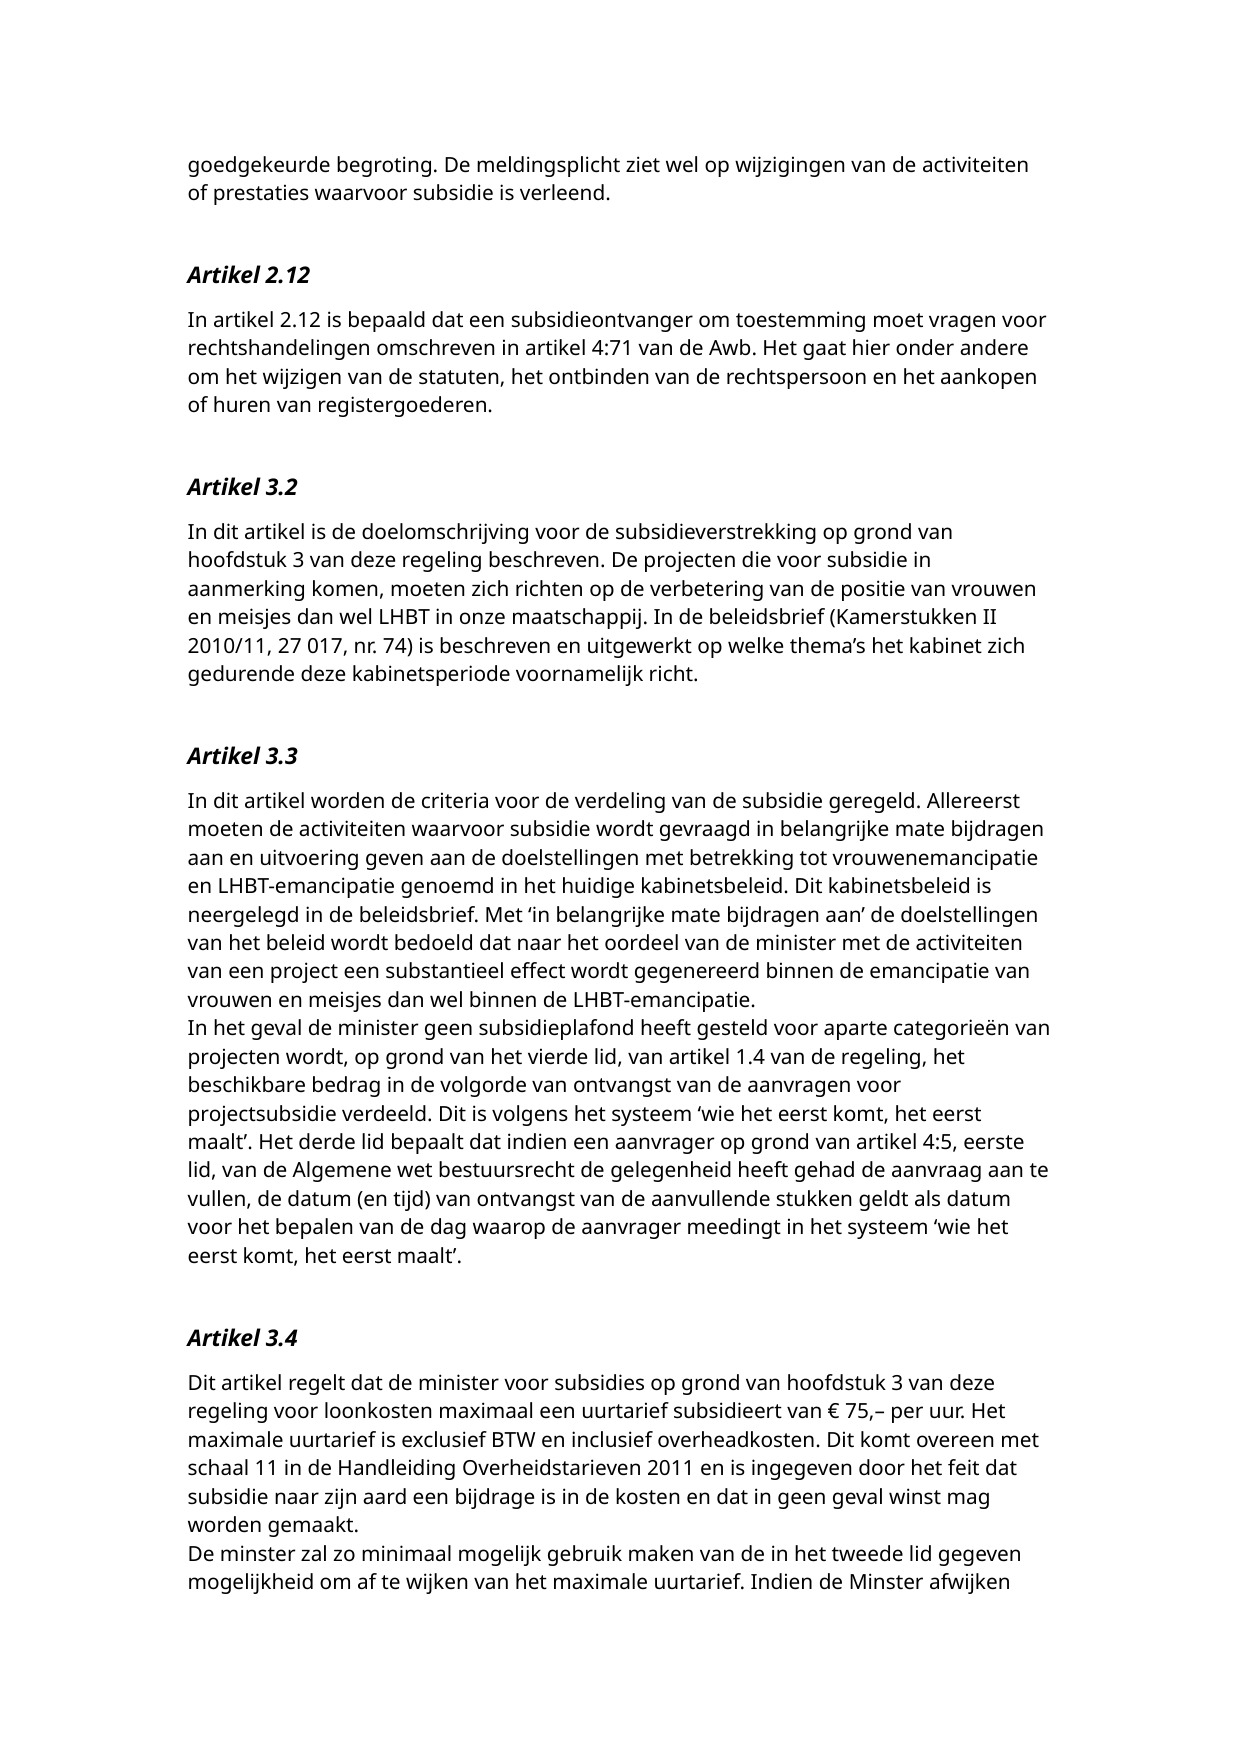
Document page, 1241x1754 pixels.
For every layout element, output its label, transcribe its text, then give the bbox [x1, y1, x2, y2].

subtitle Artikel 3.3 [187, 740, 1053, 771]
text In dit artikel worden de criteria voor de verdeling van de subsidie geregeld. Allereerst moeten de activiteiten waarvoor subsidie wordt gevraagd in belangrijke mate bijdragen aan en uitvoering geven aan de doelstellingen met betrekking tot vrouwenemancipatie en LHBT-emancipatie genoemd in het huidige kabinetsbeleid. Dit kabinetsbeleid is neergelegd in de beleidsbrief. Met ‘in belangrijke mate bijdragen aan’ de doelstellingen van het beleid wordt bedoeld dat naar het oordeel van de minister met de activiteiten van een project een substantieel effect wordt gegenereerd binnen de emancipatie van vrouwen en meisjes dan wel binnen de LHBT-emancipatie. [187, 786, 1053, 1013]
text goedgekeurde begroting. De meldingsplicht ziet wel op wijzigingen van de activiteiten of prestaties waarvoor subsidie is verleend. [187, 150, 1053, 207]
subtitle Artikel 3.4 [187, 1322, 1053, 1353]
text De minster zal zo minimaal mogelijk gebruik maken van de in het tweede lid gegeven mogelijkheid om af te wijken van het maximale uurtarief. Indien de Minster afwijken [187, 1539, 1053, 1596]
text Dit artikel regelt dat de minister voor subsidies op grond van hoofdstuk 3 van deze regeling voor loonkosten maximaal een uurtarief subsidieert van € 75,– per uur. Het maximale uurtarief is exclusief BTW en inclusief overheadkosten. Dit komt overeen met schaal 11 in de Handleiding Overheidstarieven 2011 en is ingegeven door het feit dat subsidie naar zijn aard een bijdrage is in de kosten en dat in geen geval winst mag worden gemaakt. [187, 1368, 1053, 1539]
subtitle Artikel 3.2 [187, 471, 1053, 502]
text In dit artikel is de doelomschrijving voor de subsidieverstrekking op grond van hoofdstuk 3 van deze regeling beschreven. De projecten die voor subsidie in aanmerking komen, moeten zich richten op de verbetering van de positie van vrouwen en meisjes dan wel LHBT in onze maatschappij. In de beleidsbrief (Kamerstukken II 2010/11, 27 017, nr. 74) is beschreven en uitgewerkt op welke thema’s het kabinet zich gedurende deze kabinetsperiode voornamelijk richt. [187, 517, 1053, 688]
text In het geval de minister geen subsidieplafond heeft gesteld voor aparte categorieën van projecten wordt, op grond van het vierde lid, van artikel 1.4 van de regeling, het beschikbare bedrag in de volgorde van ontvangst van de aanvragen voor projectsubsidie verdeeld. Dit is volgens het systeem ‘wie het eerst komt, het eerst maalt’. Het derde lid bepaalt dat indien een aanvrager op grond van artikel 4:5, eerste lid, van de Algemene wet bestuursrecht de gelegenheid heeft gehad de aanvraag aan te vullen, de datum (en tijd) van ontvangst van de aanvullende stukken geldt als datum voor het bepalen van de dag waarop de aanvrager meedingt in het systeem ‘wie het eerst komt, het eerst maalt’. [187, 1013, 1053, 1269]
subtitle Artikel 2.12 [187, 259, 1053, 290]
text In artikel 2.12 is bepaald dat een subsidieontvanger om toestemming moet vragen voor rechtshandelingen omschreven in artikel 4:71 van de Awb. Het gaat hier onder andere om het wijzigen van de statuten, het ontbinden van de rechtspersoon en het aankopen of huren van registergoederen. [187, 305, 1053, 419]
